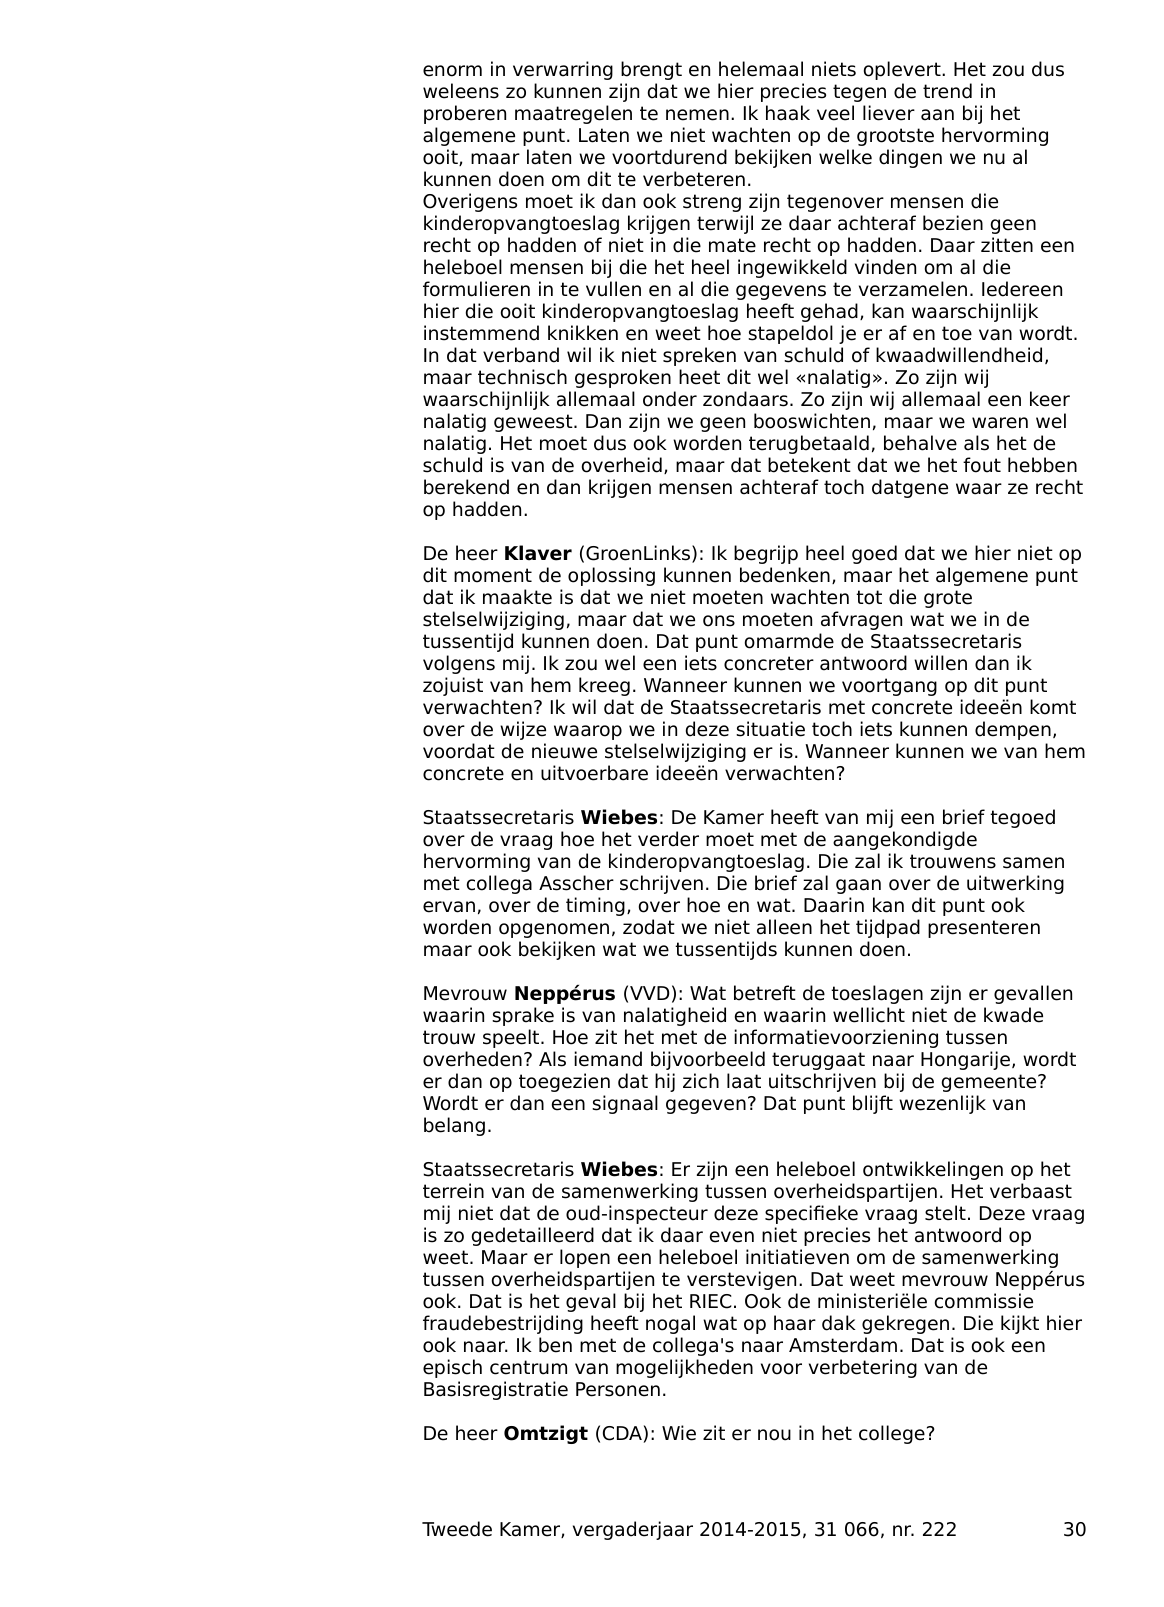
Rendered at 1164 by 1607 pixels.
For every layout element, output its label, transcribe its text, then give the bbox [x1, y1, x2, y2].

text Mevrouw Neppérus (VVD): Wat betreft de toeslagen zijn er gevallen waarin sprake is van nalatigheid en waarin wellicht niet de kwade trouw speelt. Hoe zit het met de informatievoorziening tussen overheden? Als iemand bijvoorbeeld teruggaat naar Hongarije, wordt er dan op toegezien dat hij zich laat uitschrijven bij de gemeente? Wordt er dan een signaal gegeven? Dat punt blijft wezenlijk van belang. [422, 983, 1087, 1137]
text Staatssecretaris Wiebes: De Kamer heeft van mij een brief tegoed over de vraag hoe het verder moet met de aangekondigde hervorming van de kinderopvangtoeslag. Die zal ik trouwens samen met collega Asscher schrijven. Die brief zal gaan over de uitwerking ervan, over de timing, over hoe en wat. Daarin kan dit punt ook worden opgenomen, zodat we niet alleen het tijdpad presenteren maar ook bekijken wat we tussentijds kunnen doen. [422, 807, 1087, 961]
text Overigens moet ik dan ook streng zijn tegenover mensen die kinderopvangtoeslag krijgen terwijl ze daar achteraf bezien geen recht op hadden of niet in die mate recht op hadden. Daar zitten een heleboel mensen bij die het heel ingewikkeld vinden om al die formulieren in te vullen en al die gegevens te verzamelen. Iedereen hier die ooit kinderopvangtoeslag heeft gehad, kan waarschijnlijk instemmend knikken en weet hoe stapeldol je er af en toe van wordt. In dat verband wil ik niet spreken van schuld of kwaadwillendheid, maar technisch gesproken heet dit wel «nalatig». Zo zijn wij waarschijnlijk allemaal onder zondaars. Zo zijn wij allemaal een keer nalatig geweest. Dan zijn we geen booswichten, maar we waren wel nalatig. Het moet dus ook worden terugbetaald, behalve als het de schuld is van de overheid, maar dat betekent dat we het fout hebben berekend en dan krijgen mensen achteraf toch datgene waar ze recht op hadden. [422, 191, 1087, 521]
text Staatssecretaris Wiebes: Er zijn een heleboel ontwikkelingen op het terrein van de samenwerking tussen overheidspartijen. Het verbaast mij niet dat de oud-inspecteur deze specifieke vraag stelt. Deze vraag is zo gedetailleerd dat ik daar even niet precies het antwoord op weet. Maar er lopen een heleboel initiatieven om de samenwerking tussen overheidspartijen te verstevigen. Dat weet mevrouw Neppérus ook. Dat is het geval bij het RIEC. Ook de ministeriële commissie fraudebestrijding heeft nogal wat op haar dak gekregen. Die kijkt hier ook naar. Ik ben met de collega's naar Amsterdam. Dat is ook een episch centrum van mogelijkheden voor verbetering van de Basisregistratie Personen. [422, 1159, 1087, 1401]
text De heer Omtzigt (CDA): Wie zit er nou in het college? [422, 1423, 1087, 1445]
text De heer Klaver (GroenLinks): Ik begrijp heel goed dat we hier niet op dit moment de oplossing kunnen bedenken, maar het algemene punt dat ik maakte is dat we niet moeten wachten tot die grote stelselwijziging, maar dat we ons moeten afvragen wat we in de tussentijd kunnen doen. Dat punt omarmde de Staatssecretaris volgens mij. Ik zou wel een iets concreter antwoord willen dan ik zojuist van hem kreeg. Wanneer kunnen we voortgang op dit punt verwachten? Ik wil dat de Staatssecretaris met concrete ideeën komt over de wijze waarop we in deze situatie toch iets kunnen dempen, voordat de nieuwe stelselwijziging er is. Wanneer kunnen we van hem concrete en uitvoerbare ideeën verwachten? [422, 543, 1087, 784]
text enorm in verwarring brengt en helemaal niets oplevert. Het zou dus weleens zo kunnen zijn dat we hier precies tegen de trend in proberen maatregelen te nemen. Ik haak veel liever aan bij het algemene punt. Laten we niet wachten op de grootste hervorming ooit, maar laten we voortdurend bekijken welke dingen we nu al kunnen doen om dit te verbeteren. [422, 59, 1087, 191]
